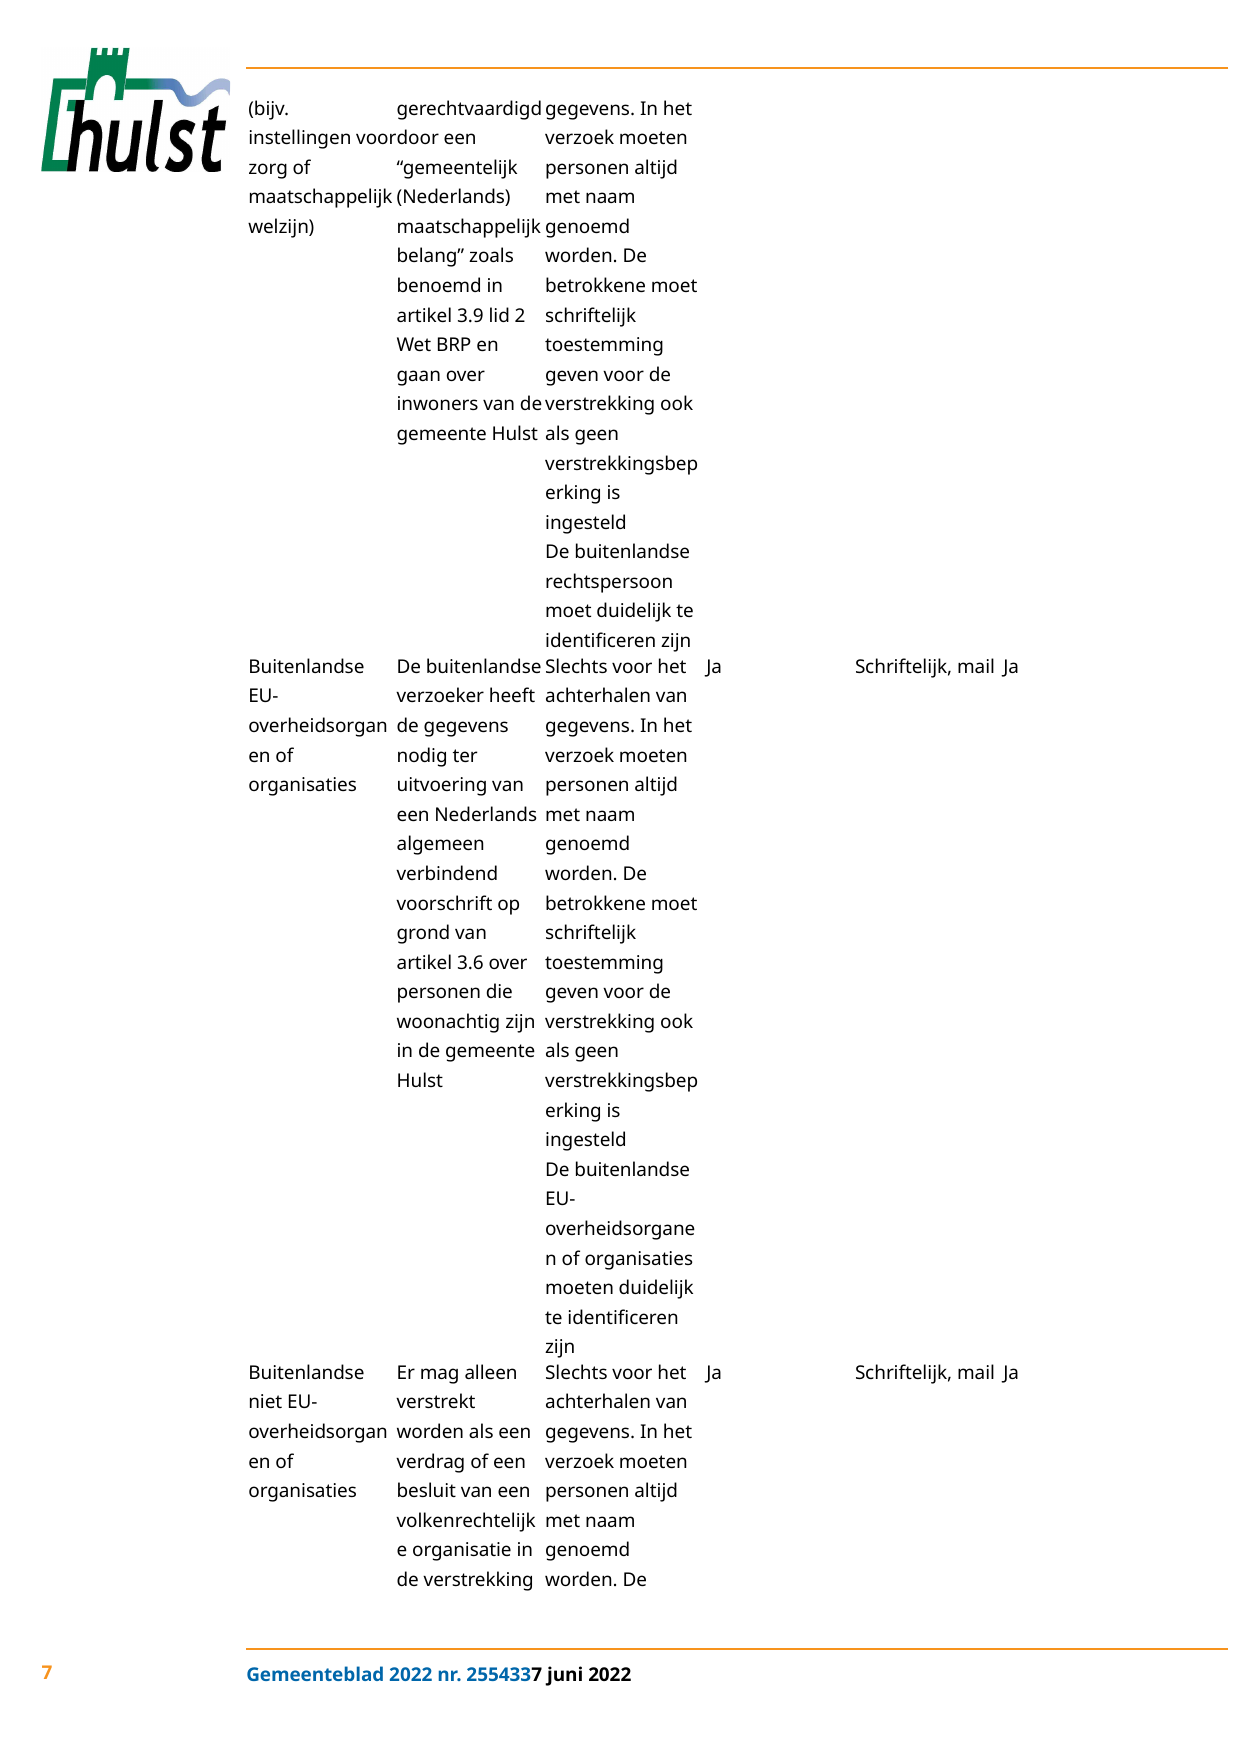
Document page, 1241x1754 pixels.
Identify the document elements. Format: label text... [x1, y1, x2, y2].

table_cell Ja [1003, 653, 1152, 1359]
table_cell Ja [706, 1359, 855, 1592]
table_cell Er mag alleen verstrekt worden als een verdrag of een besluit van een volkenrechtelijke organisatie in de verstrekking [396, 1359, 545, 1592]
table_cell [1003, 95, 1152, 653]
table_cell Schriftelijk, mail [855, 1359, 1003, 1592]
table_cell De buitenlandse verzoeker heeft de gegevens nodig ter uitvoering van een Nederlands algemeen verbindend voorschrift op grond van artikel 3.6 over personen die woonachtig zijn in de gemeente Hulst [396, 653, 545, 1359]
table_cell gerechtvaardigd door een “gemeentelijk (Nederlands) maatschappelijk belang” zoals benoemd in artikel 3.9 lid 2 Wet BRP en gaan over inwoners van de gemeente Hulst [396, 95, 545, 653]
table_cell Slechts voor het achterhalen van gegevens. In het verzoek moeten personen altijd met naam genoemd worden. De betrokkene moet schriftelijk toestemming geven voor de verstrekking ook als geen verstrekkingsbeperking is ingesteld De buitenlandse EU-overheidsorganen of organisaties moeten duidelijk te identificeren zijn [545, 653, 706, 1359]
table_cell gegevens. In het verzoek moeten personen altijd met naam genoemd worden. De betrokkene moet schriftelijk toestemming geven voor de verstrekking ook als geen verstrekkingsbeperking is ingesteld De buitenlandse rechtspersoon moet duidelijk te identificeren zijn [545, 95, 706, 653]
table_cell Ja [706, 653, 855, 1359]
table_cell (bijv. instellingen voor zorg of maatschappelijk welzijn) [248, 95, 396, 653]
table_cell [706, 95, 855, 653]
picture [41, 47, 231, 172]
table_cell Slechts voor het achterhalen van gegevens. In het verzoek moeten personen altijd met naam genoemd worden. De [545, 1359, 706, 1592]
table_cell [855, 95, 1003, 653]
table_cell Buitenlandse niet EU-overheidsorganen of organisaties [248, 1359, 396, 1592]
table_cell Schriftelijk, mail [855, 653, 1003, 1359]
table_cell Ja [1003, 1359, 1152, 1592]
table_cell Buitenlandse EU-overheidsorganen of organisaties [248, 653, 396, 1359]
